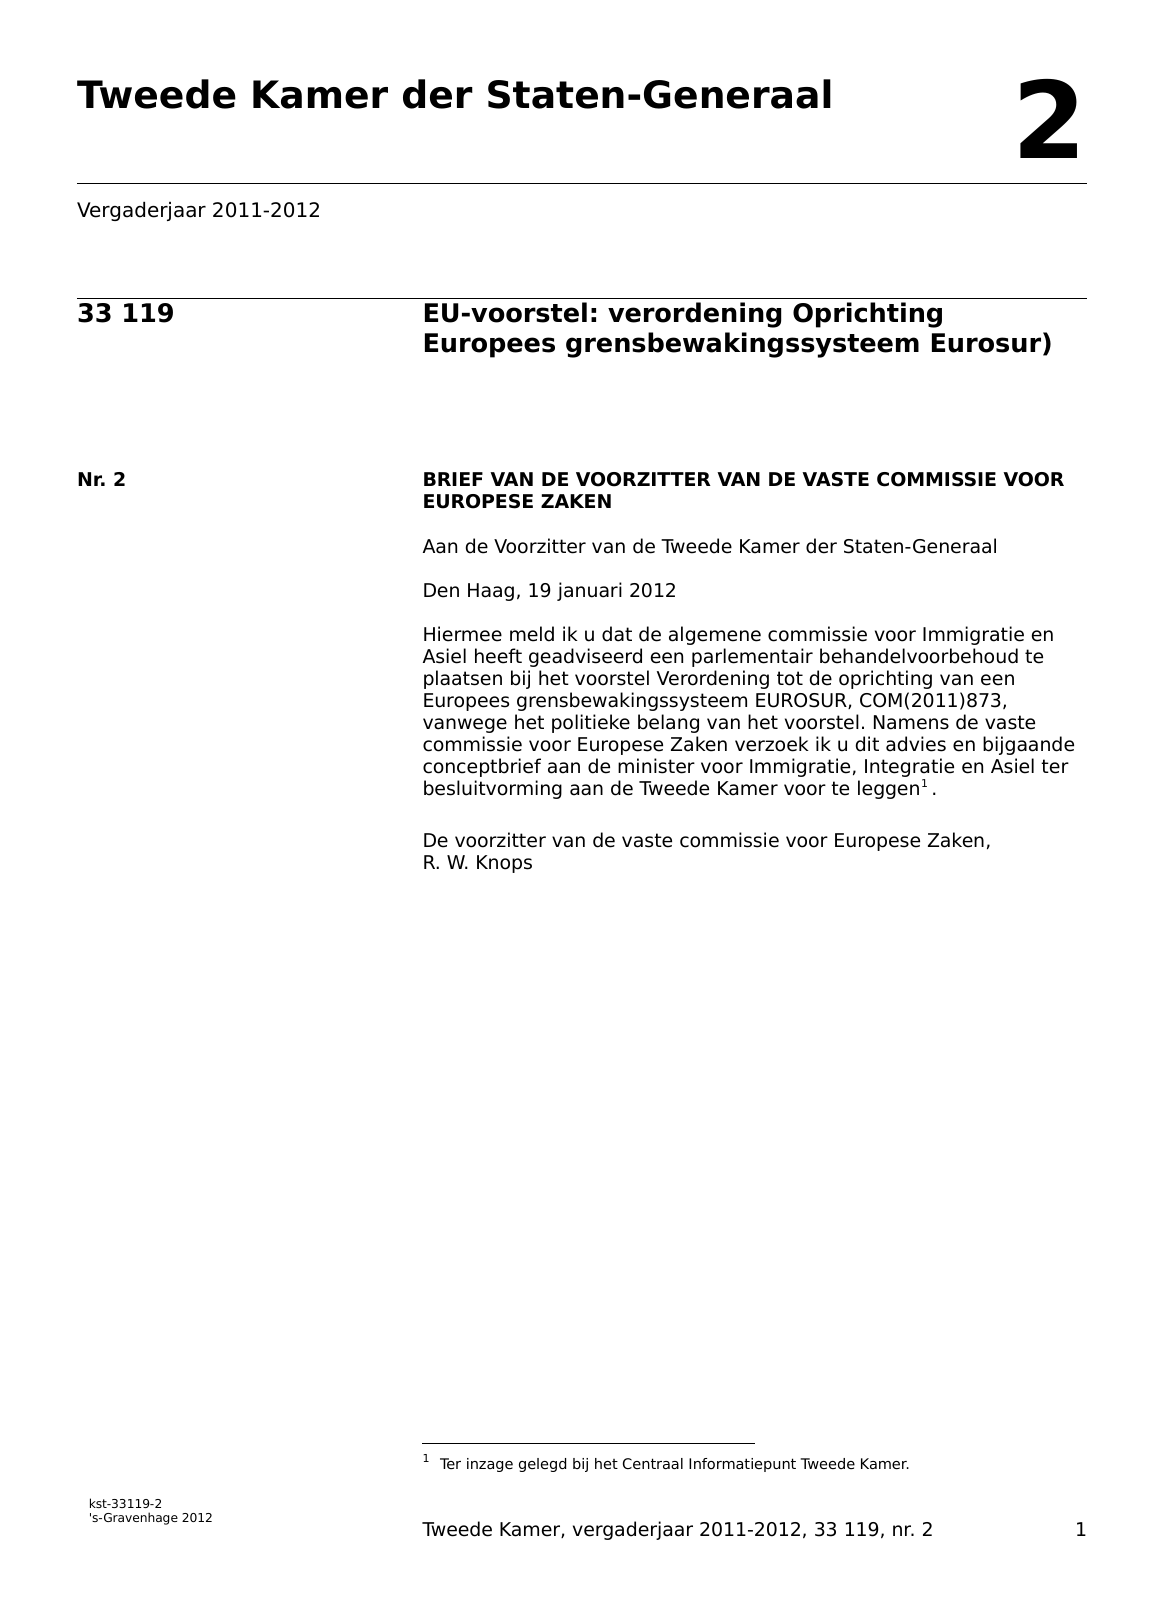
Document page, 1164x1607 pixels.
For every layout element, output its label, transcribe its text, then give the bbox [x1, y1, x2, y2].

subtitle 33 119 EU-voorstel: verordening Oprichting Europees grensbewakingssysteem Eurosur) [77, 299, 1087, 358]
text De voorzitter van de vaste commissie voor Europese Zaken, R. W. Knops [422, 830, 1087, 874]
table_header 2 [886, 59, 1087, 183]
text Aan de Voorzitter van de Tweede Kamer der Staten-Generaal [422, 536, 1087, 557]
text 's-Gravenhage 2012 [88, 1511, 323, 1525]
text Hiermee meld ik u dat de algemene commissie voor Immigratie en Asiel heeft geadviseerd een parlementair behandelvoorbehoud te plaatsen bij het voorstel Verordening tot de oprichting van een Europees grensbewakingssysteem EUROSUR, COM(2011)873, vanwege het politieke belang van het voorstel. Namens de vaste commissie voor Europese Zaken verzoek ik u dit advies en bijgaande conceptbrief aan de minister voor Immigratie, Integratie en Asiel ter besluitvorming aan de Tweede Kamer voor te leggen. [422, 624, 1087, 800]
table_header Tweede Kamer der Staten-Generaal [77, 59, 886, 183]
text kst-33119-2 [88, 1497, 323, 1511]
subtitle Nr. 2 BRIEF VAN DE VOORZITTER VAN DE VASTE COMMISSIE VOOR EUROPESE ZAKEN [77, 469, 1087, 513]
table_cell Vergaderjaar 2011-2012 [77, 184, 1087, 298]
text Den Haag, 19 januari 2012 [422, 580, 1087, 602]
text Ter inzage gelegd bij het Centraal Informatiepunt Tweede Kamer. [422, 1452, 1087, 1474]
